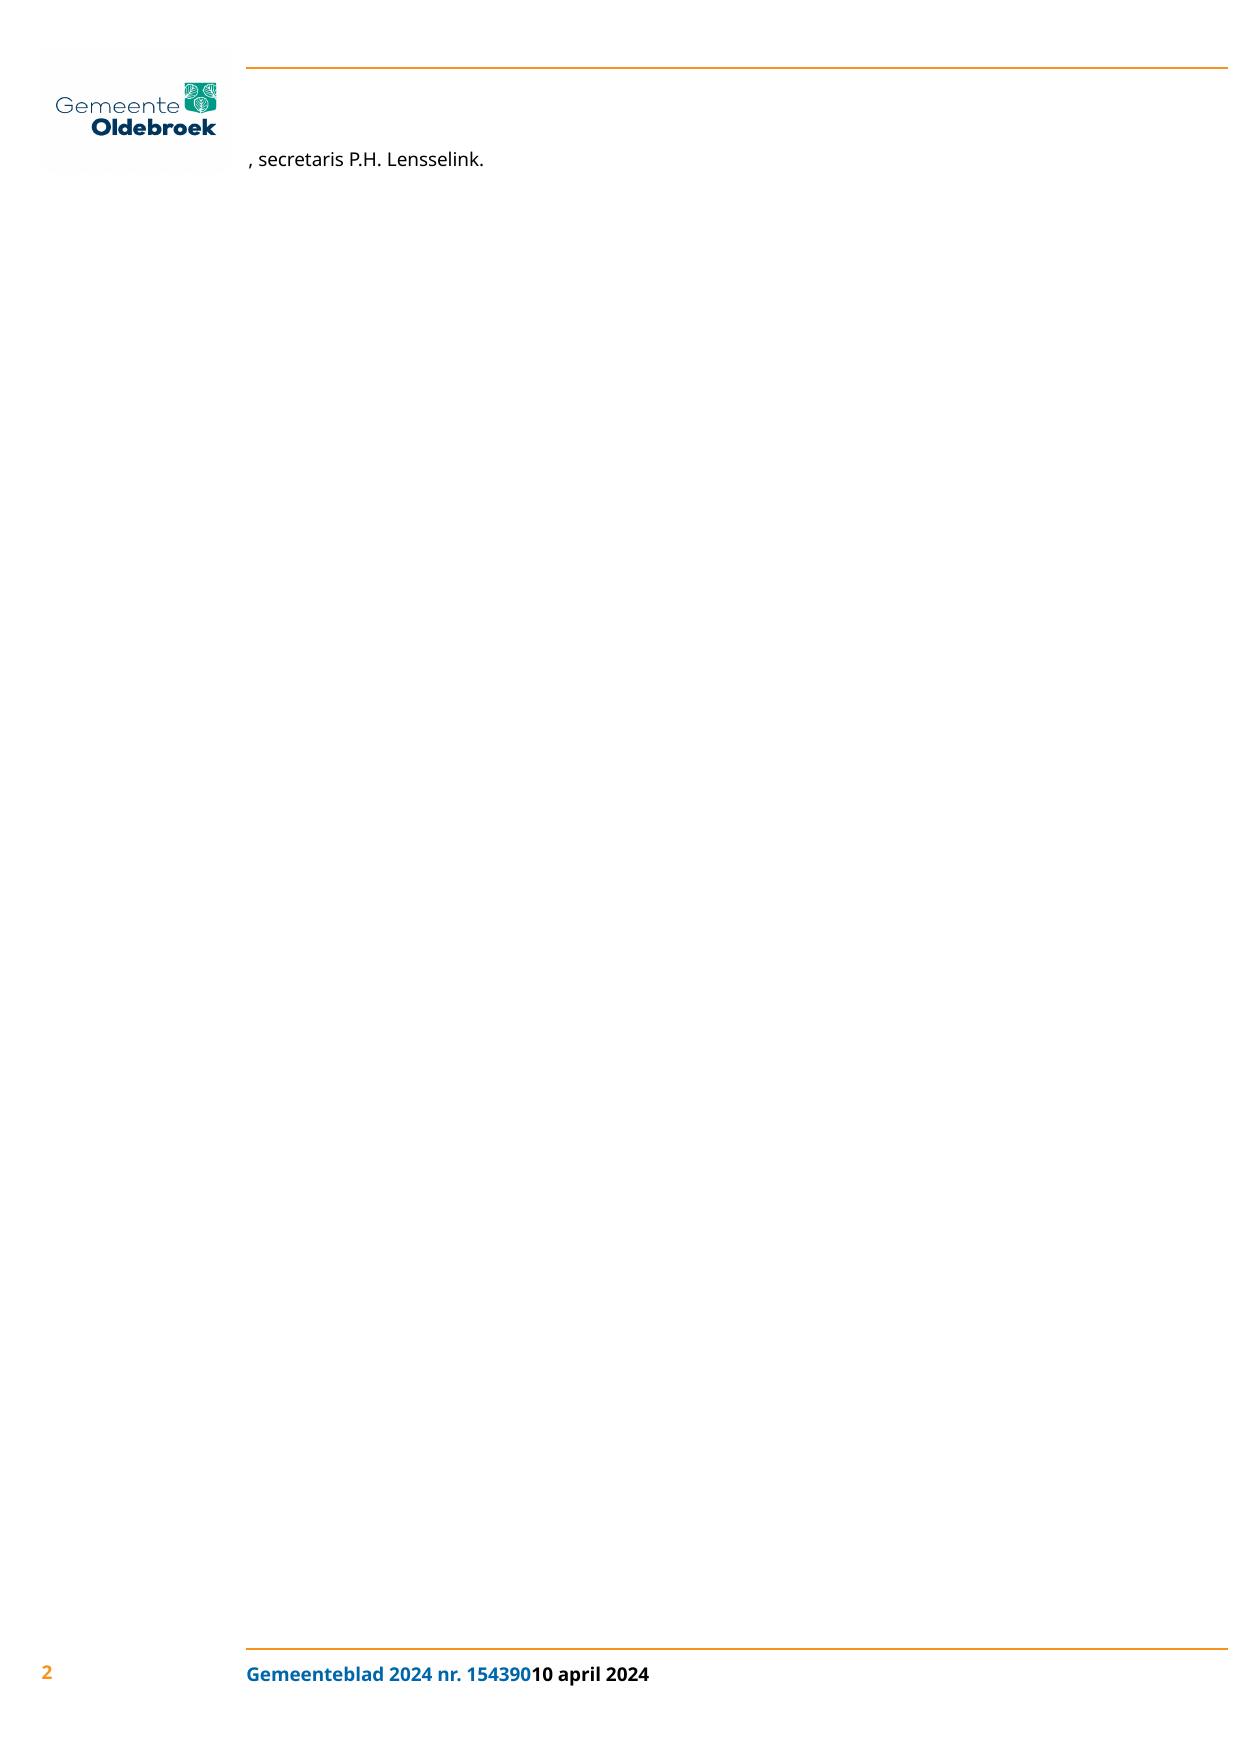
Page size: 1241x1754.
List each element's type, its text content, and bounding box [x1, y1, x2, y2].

picture [41, 47, 231, 172]
text , secretaris P.H. Lensselink. [248, 146, 1152, 172]
